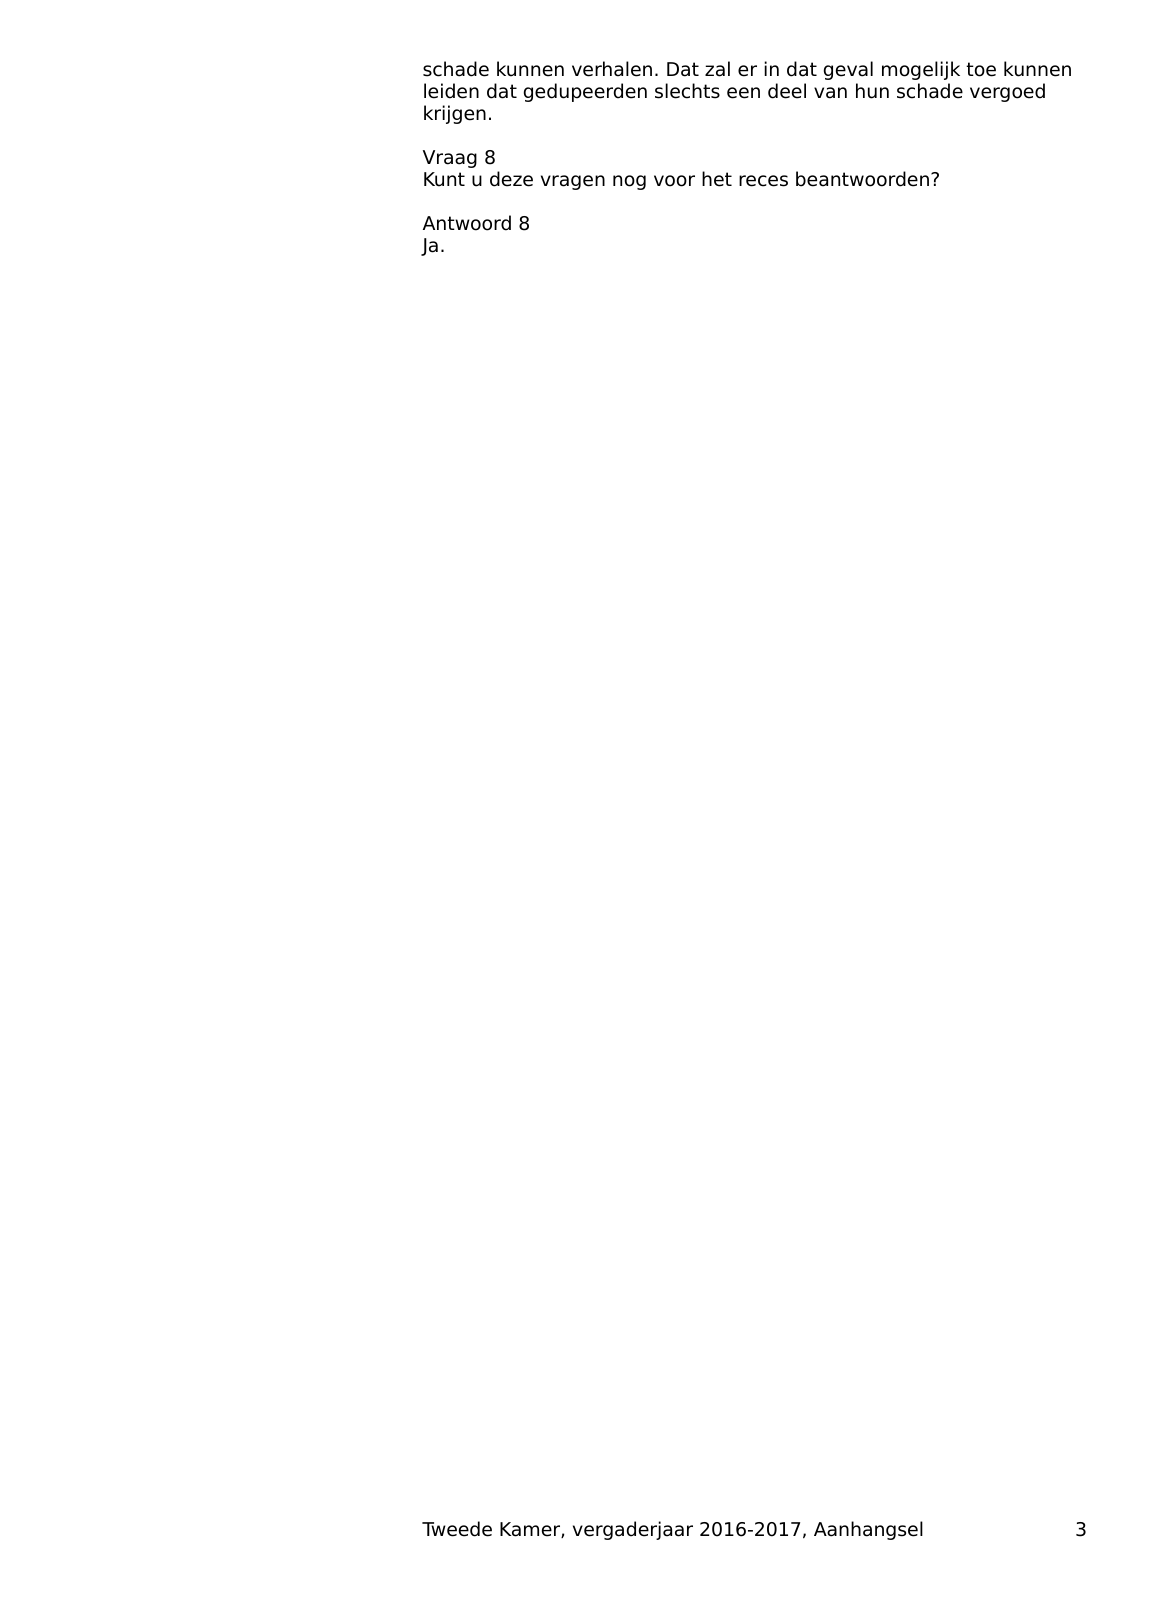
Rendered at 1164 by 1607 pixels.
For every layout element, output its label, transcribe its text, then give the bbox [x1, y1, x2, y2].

text Vraag 8 [422, 147, 1087, 169]
text Antwoord 8 [422, 213, 1087, 235]
text Ja. [422, 235, 1087, 257]
text Kunt u deze vragen nog voor het reces beantwoorden? [422, 169, 1087, 191]
text schade kunnen verhalen. Dat zal er in dat geval mogelijk toe kunnen leiden dat gedupeerden slechts een deel van hun schade vergoed krijgen. [422, 59, 1087, 125]
